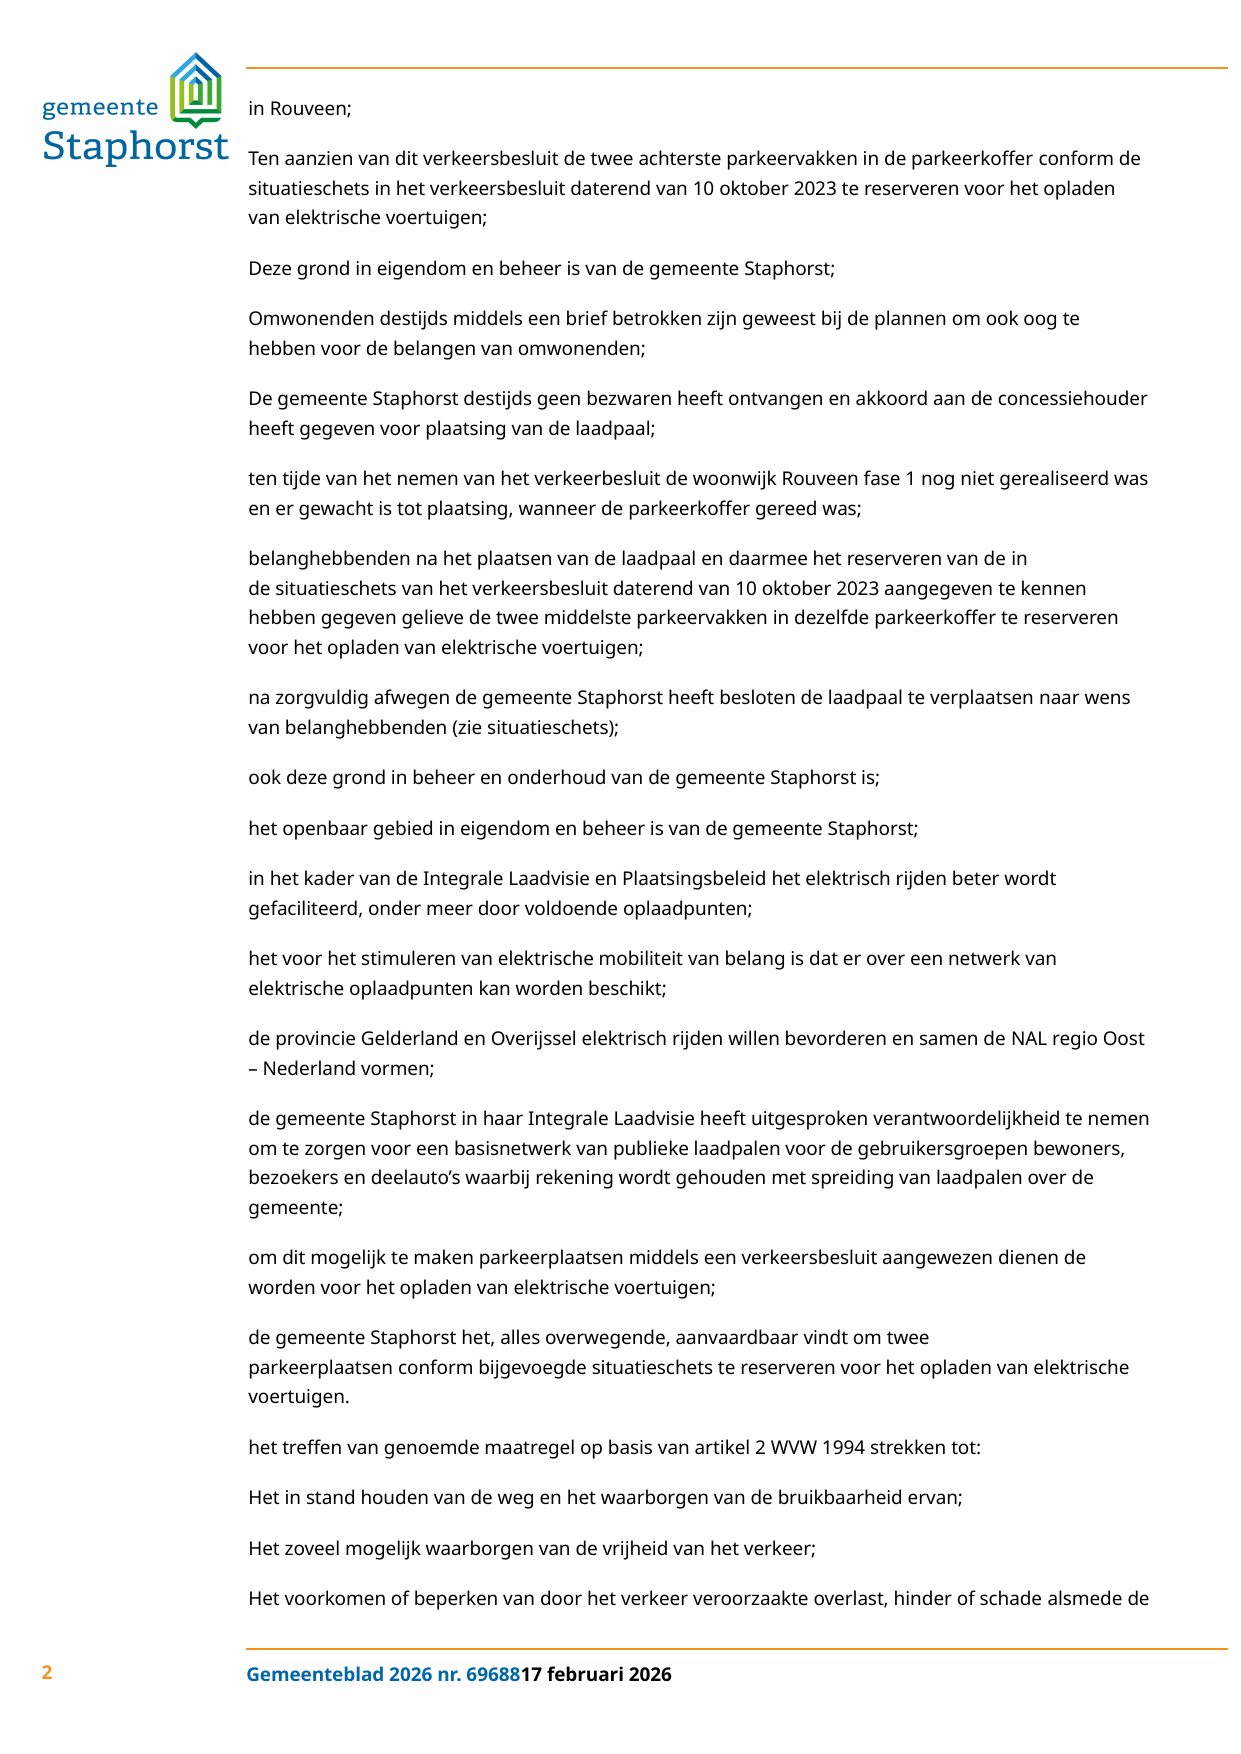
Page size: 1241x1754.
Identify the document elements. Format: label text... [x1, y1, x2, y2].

text Het zoveel mogelijk waarborgen van de vrijheid van het verkeer; [248, 1535, 1152, 1561]
text de provincie Gelderland en Overijssel elektrisch rijden willen bevorderen en samen de NAL regio Oost – Nederland vormen; [248, 1025, 1152, 1081]
text de gemeente Staphorst in haar Integrale Laadvisie heeft uitgesproken verantwoordelijkheid te nemen om te zorgen voor een basisnetwerk van publieke laadpalen voor de gebruikersgroepen bewoners, bezoekers en deelauto’s waarbij rekening wordt gehouden met spreiding van laadpalen over de gemeente; [248, 1105, 1152, 1220]
text Het voorkomen of beperken van door het verkeer veroorzaakte overlast, hinder of schade alsmede de [248, 1585, 1152, 1611]
text Ten aanzien van dit verkeersbesluit de twee achterste parkeervakken in de parkeerkoffer conform de situatieschets in het verkeersbesluit daterend van 10 oktober 2023 te reserveren voor het opladen van elektrische voertuigen; [248, 145, 1152, 230]
text het openbaar gebied in eigendom en beheer is van de gemeente Staphorst; [248, 815, 1152, 841]
text om dit mogelijk te maken parkeerplaatsen middels een verkeersbesluit aangewezen dienen de worden voor het opladen van elektrische voertuigen; [248, 1244, 1152, 1300]
text belanghebbenden na het plaatsen van de laadpaal en daarmee het reserveren van de in de situatieschets van het verkeersbesluit daterend van 10 oktober 2023 aangegeven te kennen hebben gegeven gelieve de twee middelste parkeervakken in dezelfde parkeerkoffer te reserveren voor het opladen van elektrische voertuigen; [248, 545, 1152, 660]
text De gemeente Staphorst destijds geen bezwaren heeft ontvangen en akkoord aan de concessiehouder heeft gegeven voor plaatsing van de laadpaal; [248, 385, 1152, 441]
text Omwonenden destijds middels een brief betrokken zijn geweest bij de plannen om ook oog te hebben voor de belangen van omwonenden; [248, 305, 1152, 361]
text het voor het stimuleren van elektrische mobiliteit van belang is dat er over een netwerk van elektrische oplaadpunten kan worden beschikt; [248, 945, 1152, 1001]
text ten tijde van het nemen van het verkeerbesluit de woonwijk Rouveen fase 1 nog niet gerealiseerd was en er gewacht is tot plaatsing, wanneer de parkeerkoffer gereed was; [248, 465, 1152, 521]
text de gemeente Staphorst het, alles overwegende, aanvaardbaar vindt om twee parkeerplaatsen conform bijgevoegde situatieschets te reserveren voor het opladen van elektrische voertuigen. [248, 1324, 1152, 1409]
text Het in stand houden van de weg en het waarborgen van de bruikbaarheid ervan; [248, 1484, 1152, 1510]
text het treffen van genoemde maatregel op basis van artikel 2 WVW 1994 strekken tot: [248, 1434, 1152, 1460]
picture [41, 47, 231, 172]
text na zorgvuldig afwegen de gemeente Staphorst heeft besloten de laadpaal te verplaatsen naar wens van belanghebbenden (zie situatieschets); [248, 684, 1152, 740]
text ook deze grond in beheer en onderhoud van de gemeente Staphorst is; [248, 764, 1152, 790]
text in het kader van de Integrale Laadvisie en Plaatsingsbeleid het elektrisch rijden beter wordt gefaciliteerd, onder meer door voldoende oplaadpunten; [248, 865, 1152, 921]
text in Rouveen; [248, 95, 1152, 121]
text Deze grond in eigendom en beheer is van de gemeente Staphorst; [248, 255, 1152, 281]
